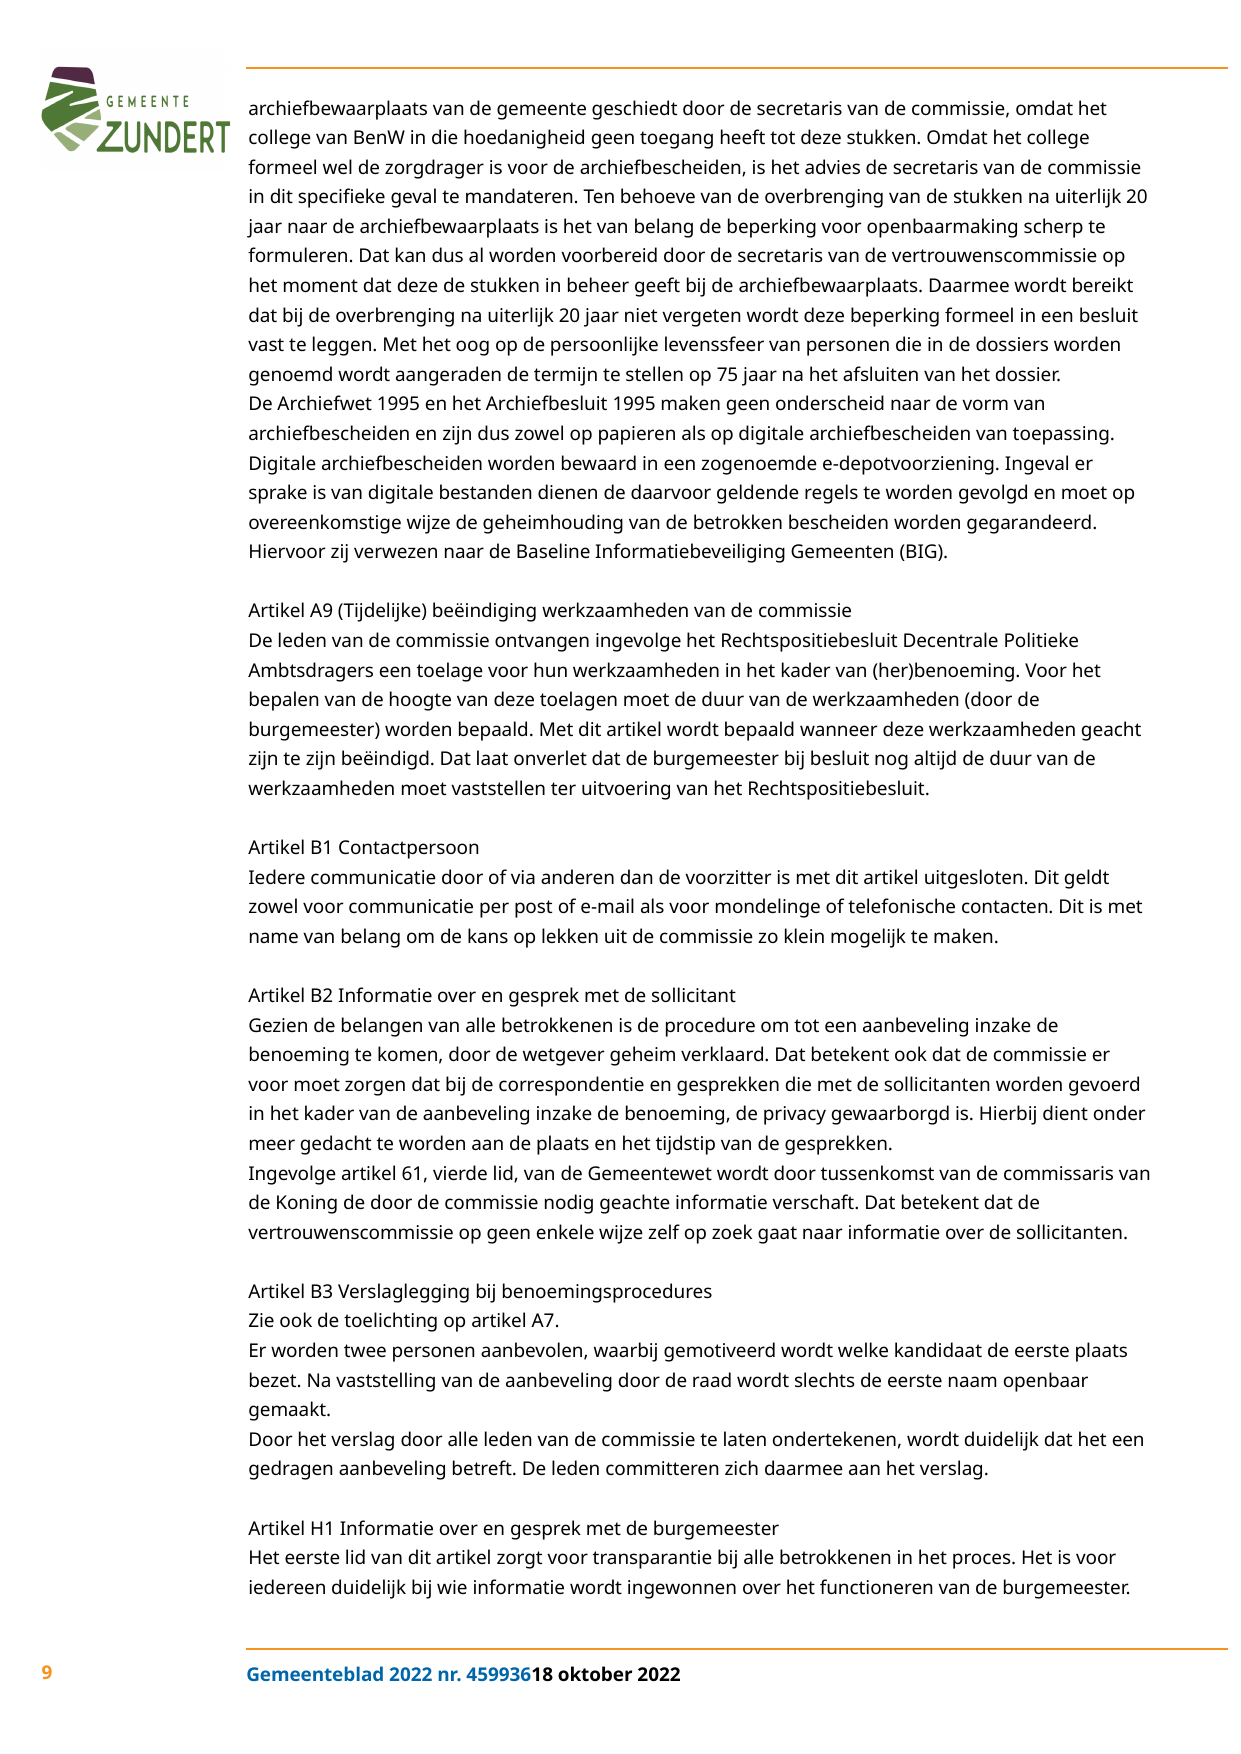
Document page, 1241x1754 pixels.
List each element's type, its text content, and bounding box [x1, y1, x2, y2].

text Het eerste lid van dit artikel zorgt voor transparantie bij alle betrokkenen in het proces. Het is voor iedereen duidelijk bij wie informatie wordt ingewonnen over het functioneren van de burgemeester. [248, 1544, 1152, 1600]
text archiefbewaarplaats van de gemeente geschiedt door de secretaris van de commissie, omdat het college van BenW in die hoedanigheid geen toegang heeft tot deze stukken. Omdat het college formeel wel de zorgdrager is voor de archiefbescheiden, is het advies de secretaris van de commissie in dit specifieke geval te mandateren. Ten behoeve van de overbrenging van de stukken na uiterlijk 20 jaar naar de archiefbewaarplaats is het van belang de beperking voor openbaarmaking scherp te formuleren. Dat kan dus al worden voorbereid door de secretaris van de vertrouwenscommissie op het moment dat deze de stukken in beheer geeft bij de archiefbewaarplaats. Daarmee wordt bereikt dat bij de overbrenging na uiterlijk 20 jaar niet vergeten wordt deze beperking formeel in een besluit vast te leggen. Met het oog op de persoonlijke levenssfeer van personen die in de dossiers worden genoemd wordt aangeraden de termijn te stellen op 75 jaar na het afsluiten van het dossier. [248, 95, 1152, 387]
text Artikel B2 Informatie over en gesprek met de sollicitant [248, 982, 1152, 1008]
text De Archiefwet 1995 en het Archiefbesluit 1995 maken geen onderscheid naar de vorm van archiefbescheiden en zijn dus zowel op papieren als op digitale archiefbescheiden van toepassing. Digitale archiefbescheiden worden bewaard in een zogenoemde e-depotvoorziening. Ingeval er sprake is van digitale bestanden dienen de daarvoor geldende regels te worden gevolgd en moet op overeenkomstige wijze de geheimhouding van de betrokken bescheiden worden gegarandeerd. Hiervoor zij verwezen naar de Baseline Informatiebeveiliging Gemeenten (BIG). [248, 391, 1152, 564]
text Door het verslag door alle leden van de commissie te laten ondertekenen, wordt duidelijk dat het een gedragen aanbeveling betreft. De leden committeren zich daarmee aan het verslag. [248, 1426, 1152, 1481]
text Gezien de belangen van alle betrokkenen is de procedure om tot een aanbeveling inzake de benoeming te komen, door de wetgever geheim verklaard. Dat betekent ook dat de commissie er voor moet zorgen dat bij de correspondentie en gesprekken die met de sollicitanten worden gevoerd in het kader van de aanbeveling inzake de benoeming, de privacy gewaarborgd is. Hierbij dient onder meer gedacht te worden aan de plaats en het tijdstip van de gesprekken. [248, 1012, 1152, 1156]
text Zie ook de toelichting op artikel A7. [248, 1308, 1152, 1333]
text Artikel H1 Informatie over en gesprek met de burgemeester [248, 1515, 1152, 1541]
text Artikel B1 Contactpersoon [248, 834, 1152, 860]
text Artikel A9 (Tijdelijke) beëindiging werkzaamheden van de commissie [248, 598, 1152, 623]
text Iedere communicatie door of via anderen dan de voorzitter is met dit artikel uitgesloten. Dit geldt zowel voor communicatie per post of e-mail als voor mondelinge of telefonische contacten. Dit is met name van belang om de kans op lekken uit de commissie zo klein mogelijk te maken. [248, 864, 1152, 949]
picture [41, 47, 231, 172]
text Artikel B3 Verslaglegging bij benoemingsprocedures [248, 1278, 1152, 1304]
text De leden van de commissie ontvangen ingevolge het Rechtspositiebesluit Decentrale Politieke Ambtsdragers een toelage voor hun werkzaamheden in het kader van (her)benoeming. Voor het bepalen van de hoogte van deze toelagen moet de duur van de werkzaamheden (door de burgemeester) worden bepaald. Met dit artikel wordt bepaald wanneer deze werkzaamheden geacht zijn te zijn beëindigd. Dat laat onverlet dat de burgemeester bij besluit nog altijd de duur van de werkzaamheden moet vaststellen ter uitvoering van het Rechtspositiebesluit. [248, 627, 1152, 801]
text Ingevolge artikel 61, vierde lid, van de Gemeentewet wordt door tussenkomst van de commissaris van de Koning de door de commissie nodig geachte informatie verschaft. Dat betekent dat de vertrouwenscommissie op geen enkele wijze zelf op zoek gaat naar informatie over de sollicitanten. [248, 1160, 1152, 1245]
text Er worden twee personen aanbevolen, waarbij gemotiveerd wordt welke kandidaat de eerste plaats bezet. Na vaststelling van de aanbeveling door de raad wordt slechts de eerste naam openbaar gemaakt. [248, 1337, 1152, 1422]
